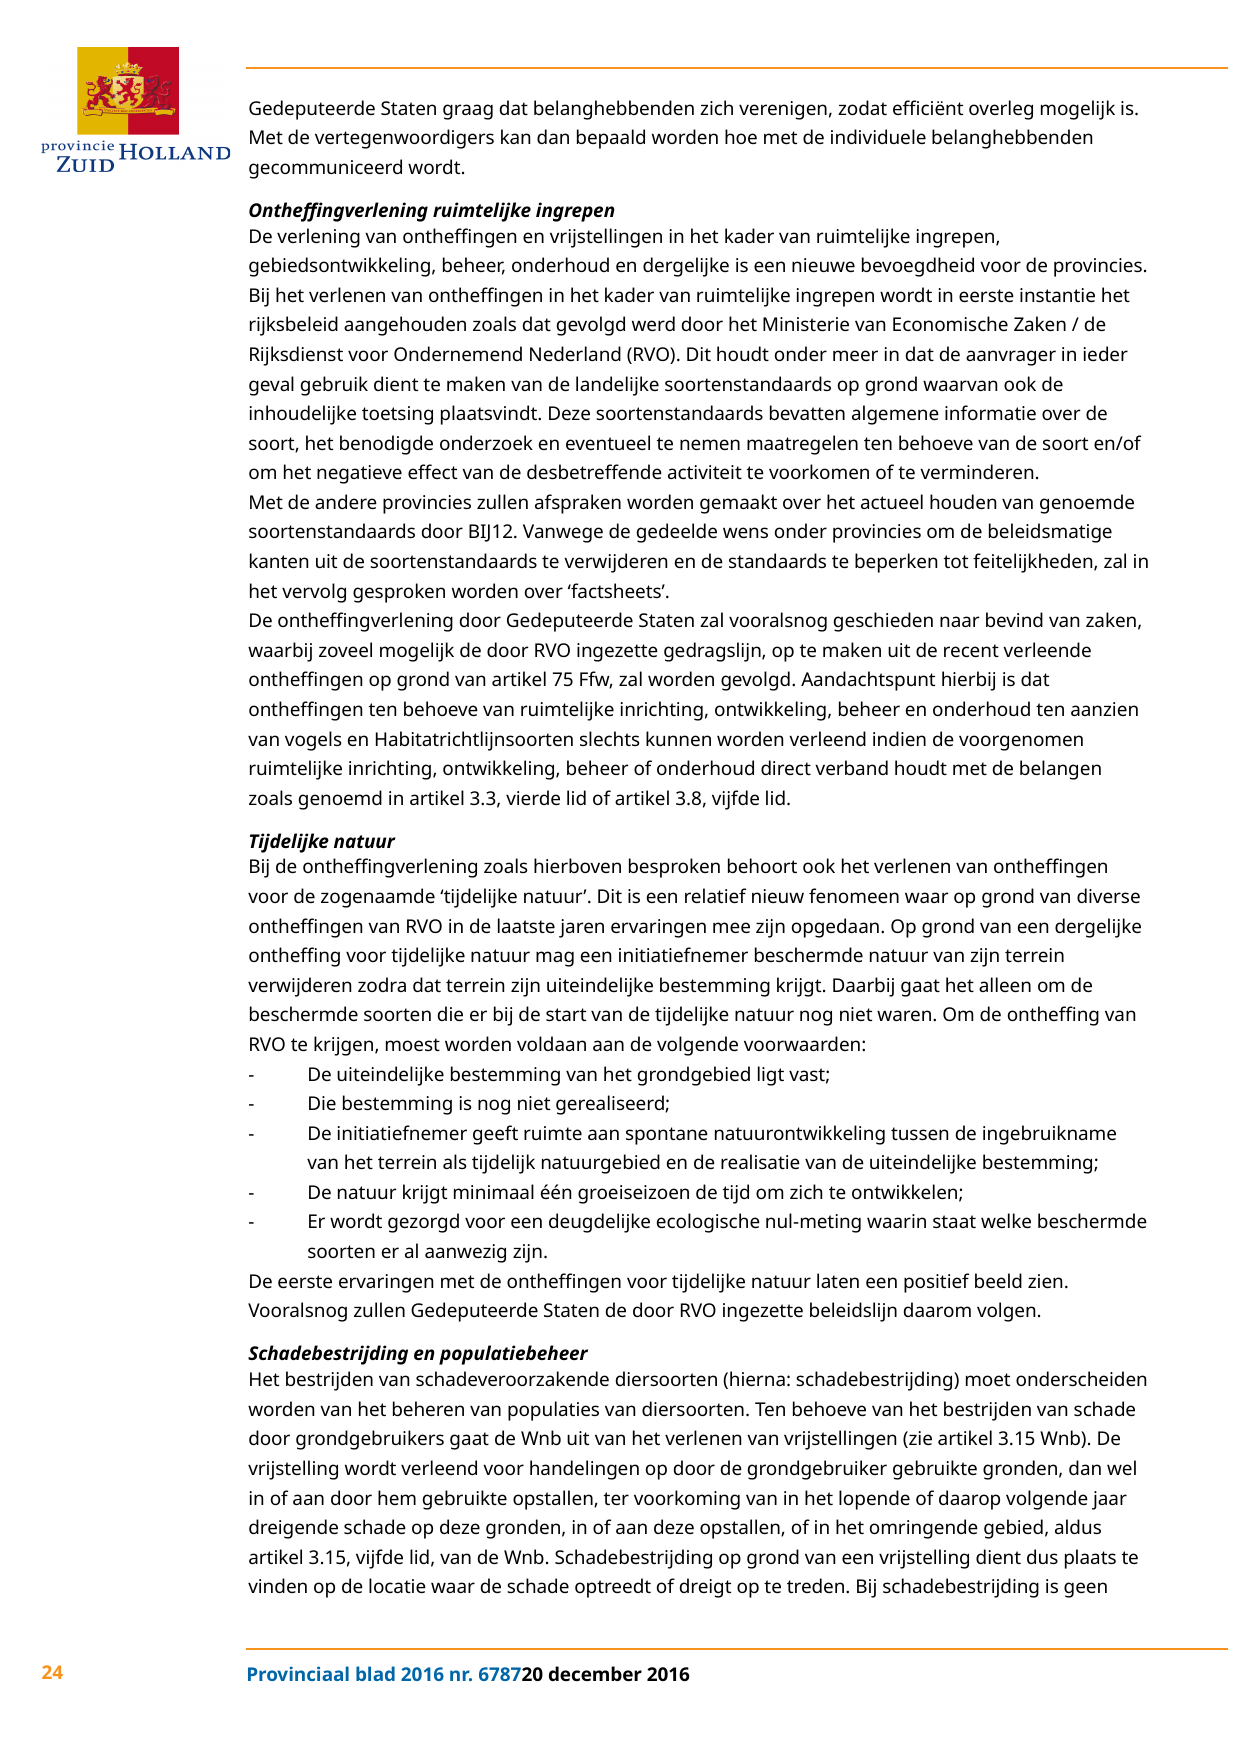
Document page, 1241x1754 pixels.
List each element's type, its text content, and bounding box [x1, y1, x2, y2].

list Die bestemming is nog niet gerealiseerd; [248, 1090, 1152, 1116]
text Het bestrijden van schadeveroorzakende diersoorten (hierna: schadebestrijding) moet onderscheiden worden van het beheren van populaties van diersoorten. Ten behoeve van het bestrijden van schade door grondgebruikers gaat de Wnb uit van het verlenen van vrijstellingen (zie artikel 3.15 Wnb). De vrijstelling wordt verleend voor handelingen op door de grondgebruiker gebruikte gronden, dan wel in of aan door hem gebruikte opstallen, ter voorkoming van in het lopende of daarop volgende jaar dreigende schade op deze gronden, in of aan deze opstallen, of in het omringende gebied, aldus artikel 3.15, vijfde lid, van de Wnb. Schadebestrijding op grond van een vrijstelling dient dus plaats te vinden op de locatie waar de schade optreedt of dreigt op te treden. Bij schadebestrijding is geen [248, 1366, 1152, 1599]
text Ontheffingverlening ruimtelijke ingrepen [248, 197, 1152, 223]
text Met de andere provincies zullen afspraken worden gemaakt over het actueel houden van genoemde soortenstandaards door BIJ12. Vanwege de gedeelde wens onder provincies om de beleidsmatige kanten uit de soortenstandaards te verwijderen en de standaards te beperken tot feitelijkheden, zal in het vervolg gesproken worden over ‘factsheets’. [248, 489, 1152, 603]
text De eerste ervaringen met de ontheffingen voor tijdelijke natuur laten een positief beeld zien. Vooralsnog zullen Gedeputeerde Staten de door RVO ingezette beleidslijn daarom volgen. [248, 1268, 1152, 1323]
list De uiteindelijke bestemming van het grondgebied ligt vast; [248, 1061, 1152, 1087]
text Schadebestrijding en populatiebeheer [248, 1341, 1152, 1366]
text De verlening van ontheffingen en vrijstellingen in het kader van ruimtelijke ingrepen, gebiedsontwikkeling, beheer, onderhoud en dergelijke is een nieuwe bevoegdheid voor de provincies. Bij het verlenen van ontheffingen in het kader van ruimtelijke ingrepen wordt in eerste instantie het rijksbeleid aangehouden zoals dat gevolgd werd door het Ministerie van Economische Zaken / de Rijksdienst voor Ondernemend Nederland (RVO). Dit houdt onder meer in dat de aanvrager in ieder geval gebruik dient te maken van de landelijke soortenstandaards op grond waarvan ook de inhoudelijke toetsing plaatsvindt. Deze soortenstandaards bevatten algemene informatie over de soort, het benodigde onderzoek en eventueel te nemen maatregelen ten behoeve van de soort en/of om het negatieve effect van de desbetreffende activiteit te voorkomen of te verminderen. [248, 223, 1152, 485]
picture [41, 47, 231, 172]
text Bij de ontheffingverlening zoals hierboven besproken behoort ook het verlenen van ontheffingen voor de zogenaamde ‘tijdelijke natuur’. Dit is een relatief nieuw fenomeen waar op grond van diverse ontheffingen van RVO in de laatste jaren ervaringen mee zijn opgedaan. Op grond van een dergelijke ontheffing voor tijdelijke natuur mag een initiatiefnemer beschermde natuur van zijn terrein verwijderen zodra dat terrein zijn uiteindelijke bestemming krijgt. Daarbij gaat het alleen om de beschermde soorten die er bij de start van de tijdelijke natuur nog niet waren. Om de ontheffing van RVO te krijgen, moest worden voldaan aan de volgende voorwaarden: [248, 854, 1152, 1057]
text De ontheffingverlening door Gedeputeerde Staten zal vooralsnog geschieden naar bevind van zaken, waarbij zoveel mogelijk de door RVO ingezette gedragslijn, op te maken uit de recent verleende ontheffingen op grond van artikel 75 Ffw, zal worden gevolgd. Aandachtspunt hierbij is dat ontheffingen ten behoeve van ruimtelijke inrichting, ontwikkeling, beheer en onderhoud ten aanzien van vogels en Habitatrichtlijnsoorten slechts kunnen worden verleend indien de voorgenomen ruimtelijke inrichting, ontwikkeling, beheer of onderhoud direct verband houdt met de belangen zoals genoemd in artikel 3.3, vierde lid of artikel 3.8, vijfde lid. [248, 607, 1152, 811]
list De initiatiefnemer geeft ruimte aan spontane natuurontwikkeling tussen de ingebruikname van het terrein als tijdelijk natuurgebied en de realisatie van de uiteindelijke bestemming; [248, 1120, 1152, 1175]
list De natuur krijgt minimaal één groeiseizoen de tijd om zich te ontwikkelen; [248, 1179, 1152, 1205]
text Gedeputeerde Staten graag dat belanghebbenden zich verenigen, zodat efficiënt overleg mogelijk is. Met de vertegenwoordigers kan dan bepaald worden hoe met de individuele belanghebbenden gecommuniceerd wordt. [248, 95, 1152, 180]
text Tijdelijke natuur [248, 828, 1152, 854]
list Er wordt gezorgd voor een deugdelijke ecologische nul-meting waarin staat welke beschermde soorten er al aanwezig zijn. [248, 1209, 1152, 1264]
